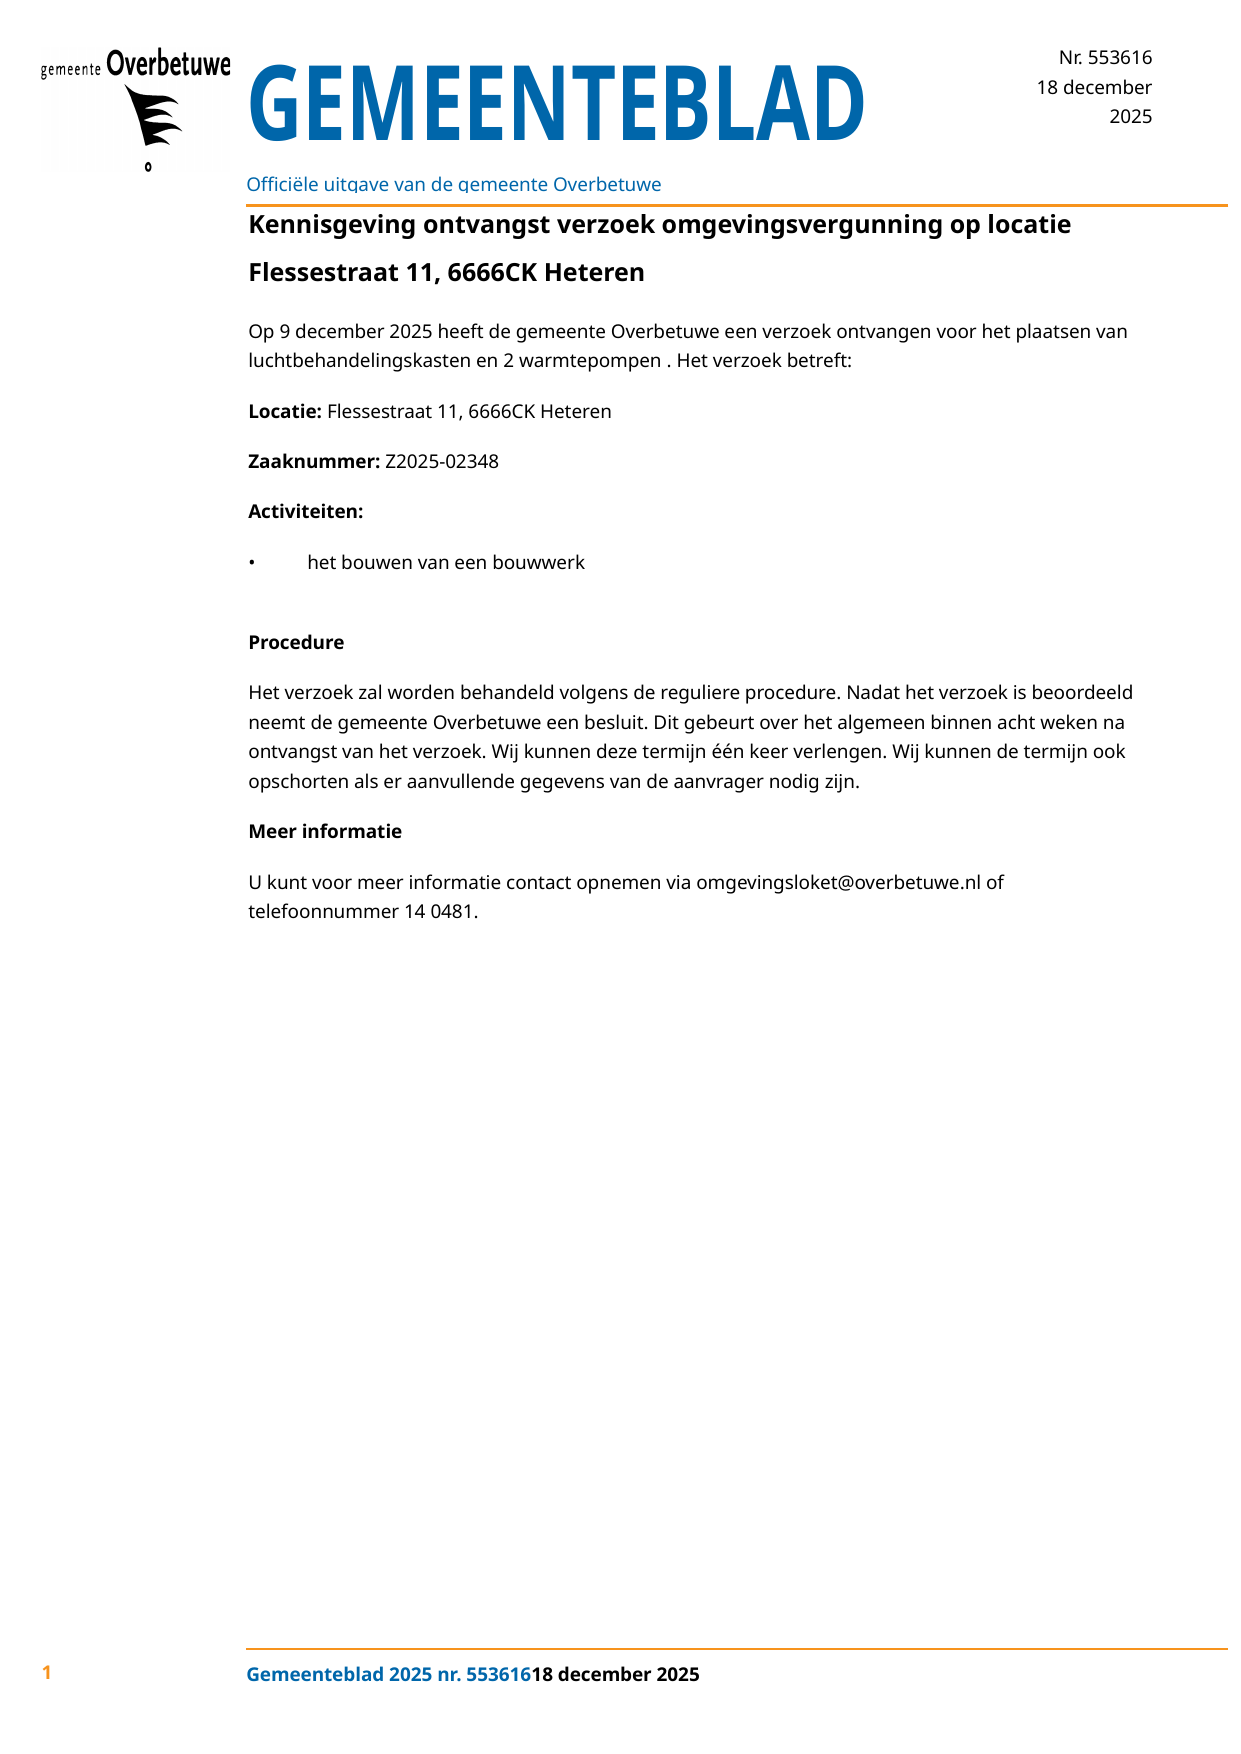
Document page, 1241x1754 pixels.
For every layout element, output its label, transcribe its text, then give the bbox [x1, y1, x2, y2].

text U kunt voor meer informatie contact opnemen via omgevingsloket@overbetuwe.nl of telefoonnummer 14 0481. [248, 869, 1152, 924]
list het bouwen van een bouwwerk [248, 549, 1152, 575]
text Zaaknummer: Z2025-02348 [248, 448, 1152, 474]
text Meer informatie [248, 819, 1152, 844]
text Het verzoek zal worden behandeld volgens de reguliere procedure. Nadat het verzoek is beoordeeld neemt de gemeente Overbetuwe een besluit. Dit gebeurt over het algemeen binnen acht weken na ontvangst van het verzoek. Wij kunnen deze termijn één keer verlengen. Wij kunnen de termijn ook opschorten als er aanvullende gegevens van de aanvrager nodig zijn. [248, 679, 1152, 794]
picture [41, 47, 231, 172]
text Locatie: Flessestraat 11, 6666CK Heteren [248, 398, 1152, 424]
text Kennisgeving ontvangst verzoek omgevingsvergunning op locatie Flessestraat 11, 6666CK Heteren [248, 207, 1152, 288]
text Activiteiten: [248, 499, 1152, 524]
text Op 9 december 2025 heeft de gemeente Overbetuwe een verzoek ontvangen voor het plaatsen van luchtbehandelingskasten en 2 warmtepompen . Het verzoek betreft: [248, 318, 1152, 373]
text Procedure [248, 629, 1152, 655]
